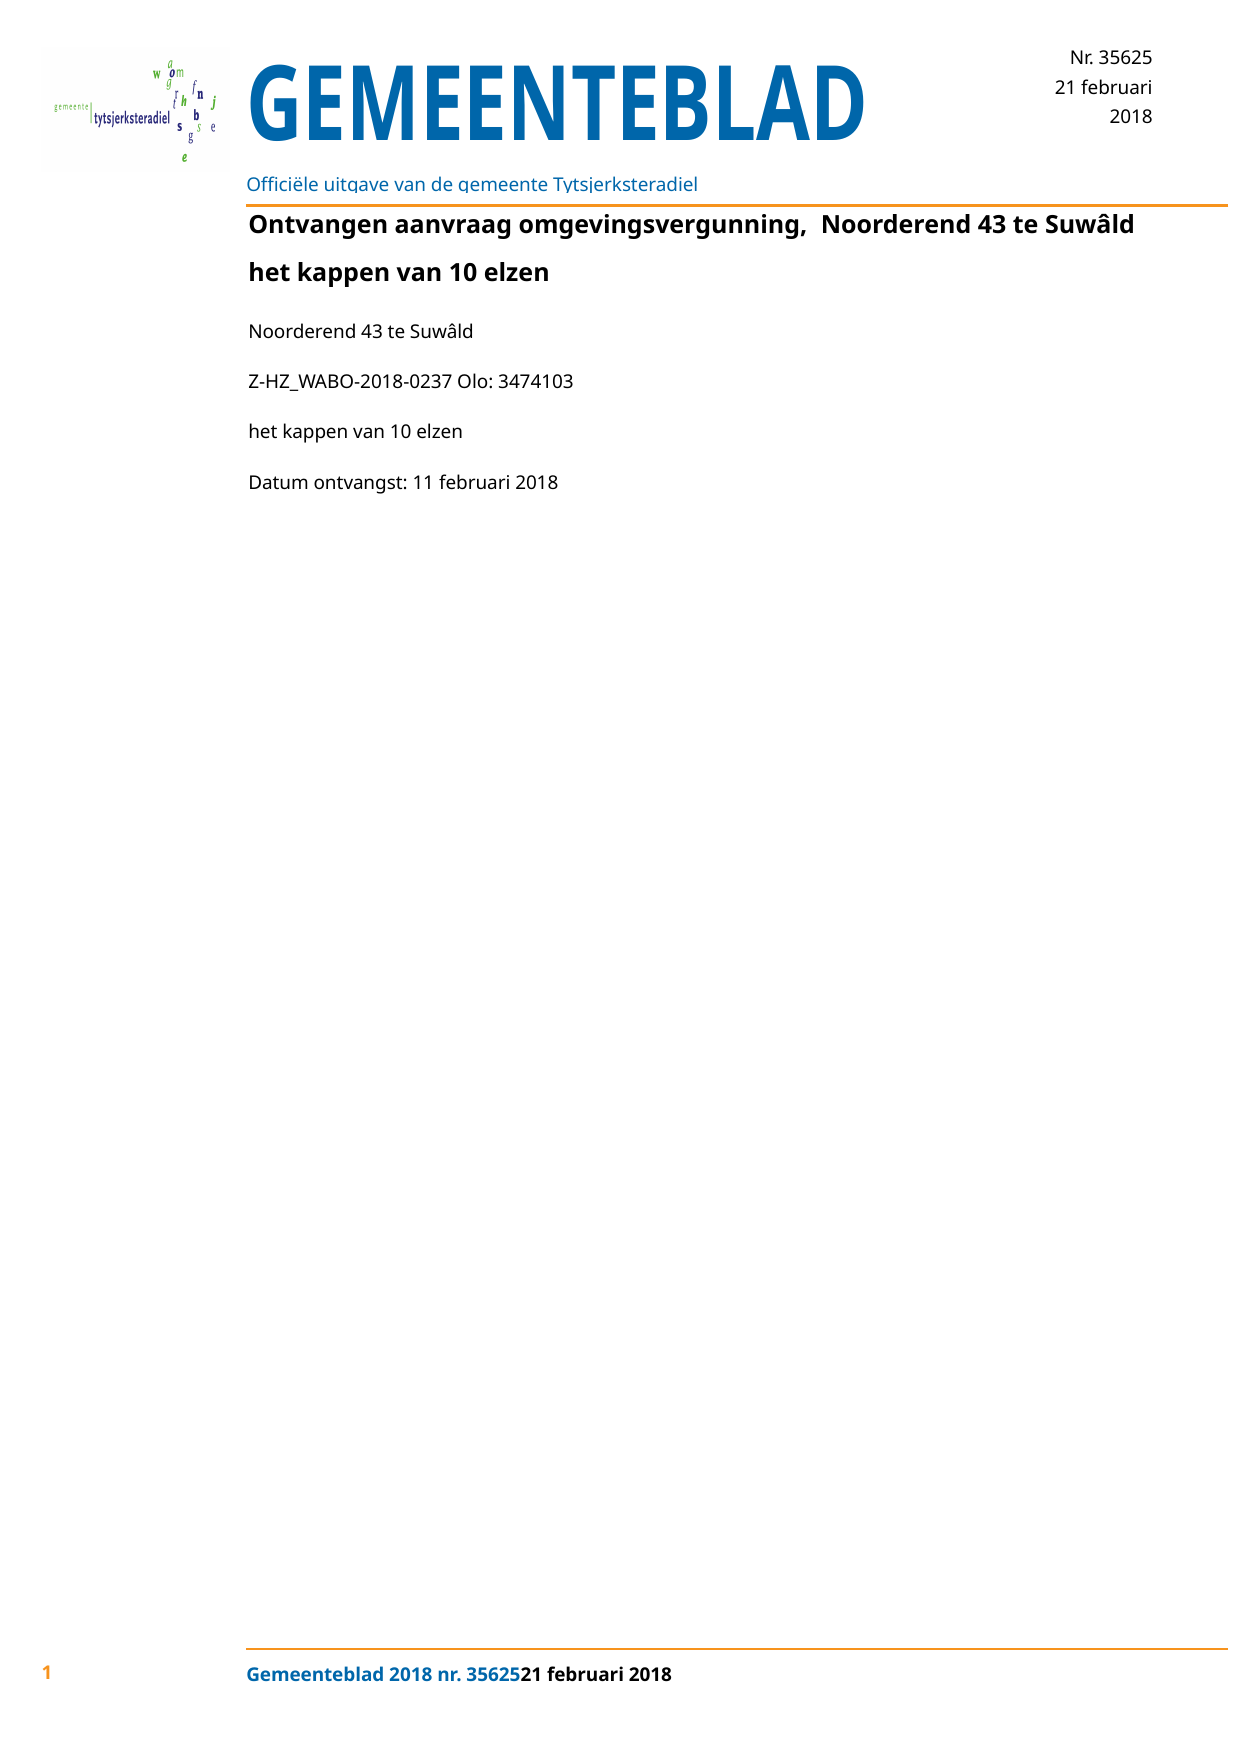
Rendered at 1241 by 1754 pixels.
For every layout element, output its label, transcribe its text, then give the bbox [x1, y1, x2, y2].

picture [41, 47, 231, 172]
text Datum ontvangst: 11 februari 2018 [248, 469, 1152, 495]
text Ontvangen aanvraag omgevingsvergunning, Noorderend 43 te Suwâld het kappen van 10 elzen [248, 207, 1152, 288]
text het kappen van 10 elzen [248, 419, 1152, 444]
text Z-HZ_WABO-2018-0237 Olo: 3474103 [248, 368, 1152, 394]
text Noorderend 43 te Suwâld [248, 318, 1152, 344]
